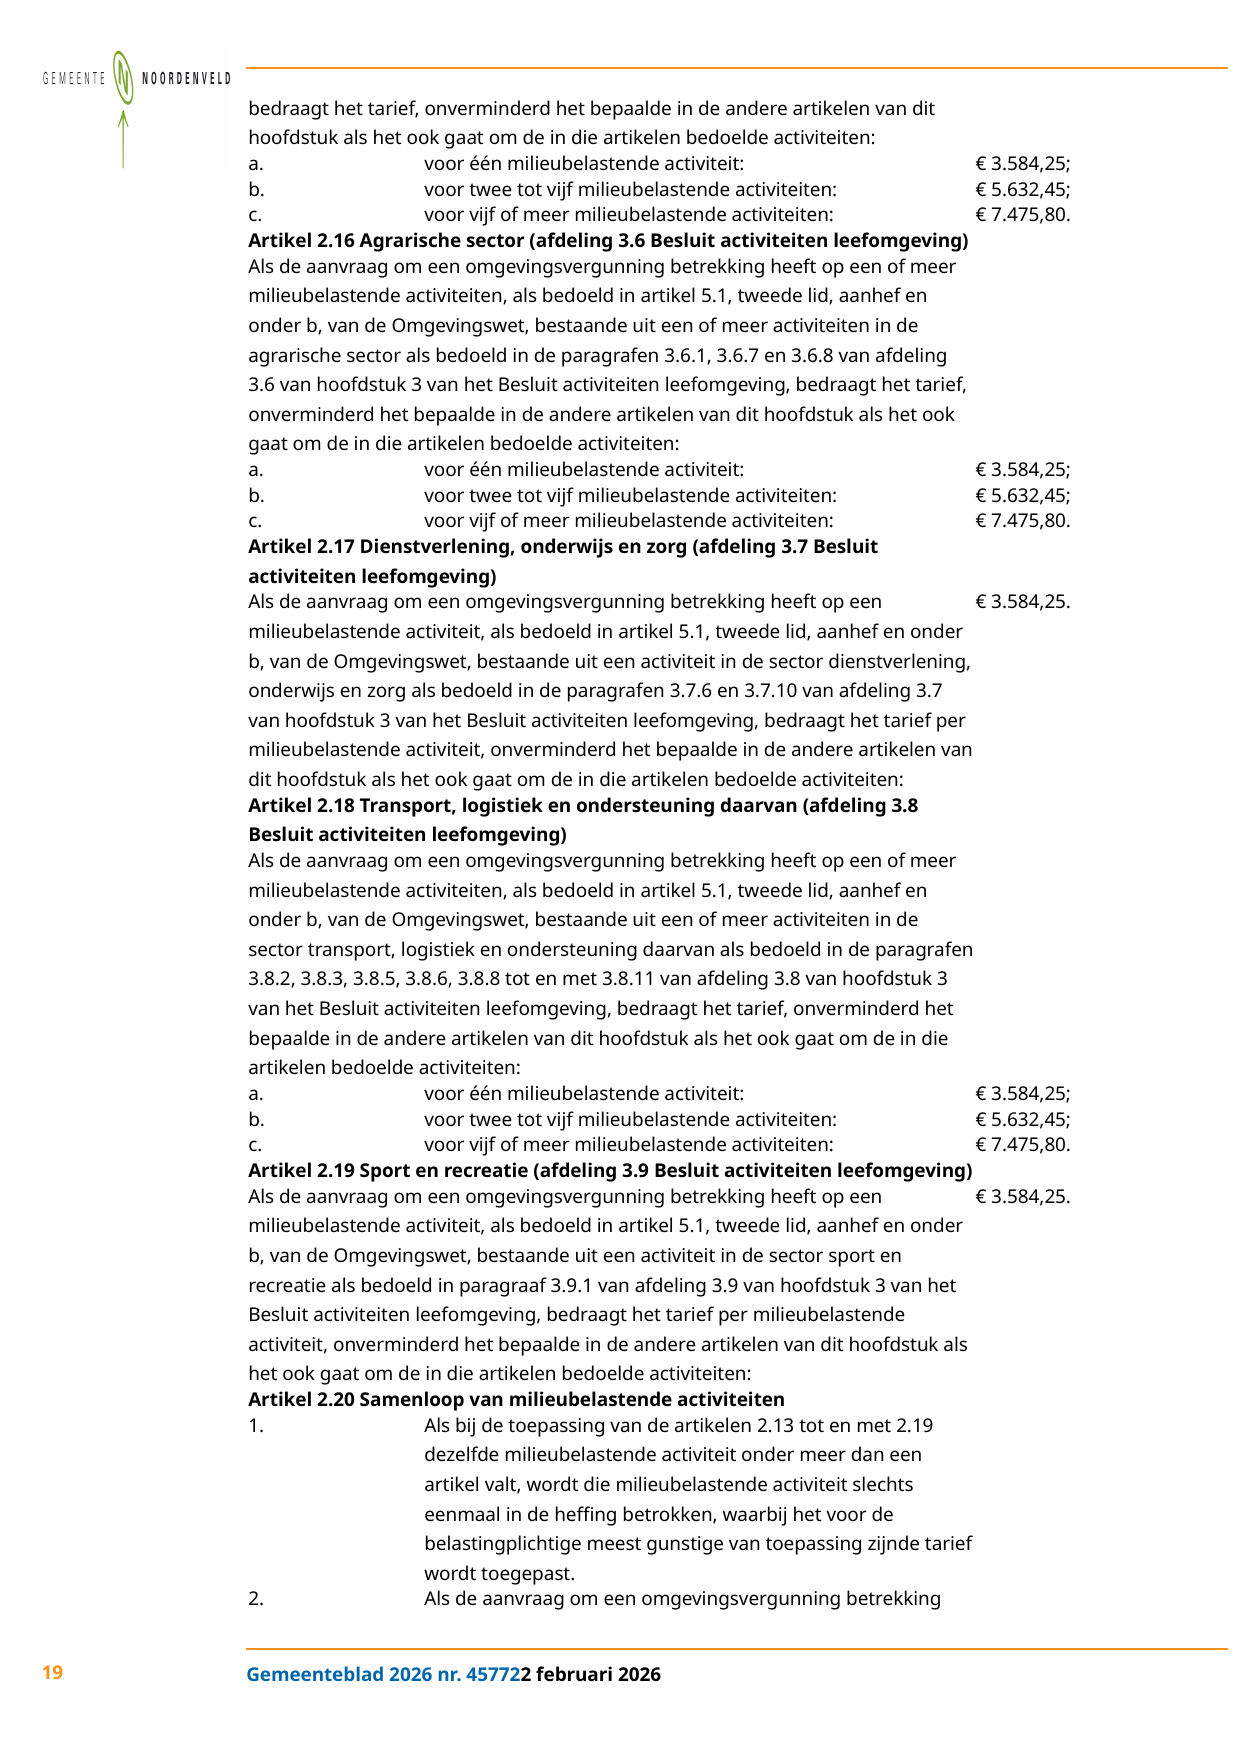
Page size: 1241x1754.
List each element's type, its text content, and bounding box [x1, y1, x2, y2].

table_cell voor vijf of meer milieubelastende activiteiten: [424, 508, 975, 533]
table_cell 1. [248, 1412, 424, 1586]
table_cell a. [248, 150, 424, 176]
table_cell € 3.584,25. [975, 589, 1152, 792]
table_cell b. [248, 176, 424, 202]
table_cell [975, 1586, 1152, 1611]
table_cell € 7.475,80. [975, 202, 1152, 227]
table_cell c. [248, 1132, 424, 1157]
table_cell € 5.632,45; [975, 482, 1152, 508]
table_cell € 5.632,45; [975, 176, 1152, 202]
table_cell [975, 1157, 1152, 1183]
table_cell bedraagt het tarief, onverminderd het bepaalde in de andere artikelen van dit hoofdstuk als het ook gaat om de in die artikelen bedoelde activiteiten: [248, 95, 975, 150]
table_cell Als de aanvraag om een omgevingsvergunning betrekking heeft op een of meer milieubelastende activiteiten, als bedoeld in artikel 5.1, tweede lid, aanhef en onder b, van de Omgevingswet, bestaande uit een of meer activiteiten in de sector transport, logistiek en ondersteuning daarvan als bedoeld in de paragrafen 3.8.2, 3.8.3, 3.8.5, 3.8.6, 3.8.8 tot en met 3.8.11 van afdeling 3.8 van hoofdstuk 3 van het Besluit activiteiten leefomgeving, bedraagt het tarief, onverminderd het bepaalde in de andere artikelen van dit hoofdstuk als het ook gaat om de in die artikelen bedoelde activiteiten: [248, 847, 975, 1080]
table_cell Als de aanvraag om een omgevingsvergunning betrekking heeft op een milieubelastende activiteit, als bedoeld in artikel 5.1, tweede lid, aanhef en onder b, van de Omgevingswet, bestaande uit een activiteit in de sector dienstverlening, onderwijs en zorg als bedoeld in de paragrafen 3.7.6 en 3.7.10 van afdeling 3.7 van hoofdstuk 3 van het Besluit activiteiten leefomgeving, bedraagt het tarief per milieubelastende activiteit, onverminderd het bepaalde in de andere artikelen van dit hoofdstuk als het ook gaat om de in die artikelen bedoelde activiteiten: [248, 589, 975, 792]
table_cell Artikel 2.20 Samenloop van milieubelastende activiteiten [248, 1386, 975, 1412]
table_cell voor twee tot vijf milieubelastende activiteiten: [424, 1106, 975, 1132]
table_cell Artikel 2.16 Agrarische sector (afdeling 3.6 Besluit activiteiten leefomgeving) [248, 227, 975, 253]
table_cell [975, 1412, 1152, 1586]
table_cell a. [248, 1080, 424, 1106]
table_cell [975, 792, 1152, 847]
table_cell Als de aanvraag om een omgevingsvergunning betrekking [424, 1586, 975, 1611]
table_cell [975, 253, 1152, 456]
table_cell a. [248, 456, 424, 482]
table_cell voor één milieubelastende activiteit: [424, 456, 975, 482]
table_cell [975, 534, 1152, 589]
table_cell voor één milieubelastende activiteit: [424, 150, 975, 176]
table_cell € 7.475,80. [975, 1132, 1152, 1157]
table_cell voor twee tot vijf milieubelastende activiteiten: [424, 482, 975, 508]
table_cell c. [248, 508, 424, 533]
table_cell Artikel 2.19 Sport en recreatie (afdeling 3.9 Besluit activiteiten leefomgeving) [248, 1157, 975, 1183]
table_cell € 3.584,25; [975, 456, 1152, 482]
table_cell [975, 1386, 1152, 1412]
table_cell c. [248, 202, 424, 227]
table_cell € 5.632,45; [975, 1106, 1152, 1132]
table_cell Artikel 2.18 Transport, logistiek en ondersteuning daarvan (afdeling 3.8 Besluit activiteiten leefomgeving) [248, 792, 975, 847]
table_cell € 3.584,25. [975, 1183, 1152, 1386]
table_cell Als bij de toepassing van de artikelen 2.13 tot en met 2.19 dezelfde milieubelastende activiteit onder meer dan een artikel valt, wordt die milieubelastende activiteit slechts eenmaal in de heffing betrokken, waarbij het voor de belastingplichtige meest gunstige van toepassing zijnde tarief wordt toegepast. [424, 1412, 975, 1586]
table_cell b. [248, 1106, 424, 1132]
table_cell € 7.475,80. [975, 508, 1152, 533]
table_cell voor vijf of meer milieubelastende activiteiten: [424, 202, 975, 227]
picture [41, 47, 231, 172]
table_cell voor één milieubelastende activiteit: [424, 1080, 975, 1106]
table_cell Als de aanvraag om een omgevingsvergunning betrekking heeft op een of meer milieubelastende activiteiten, als bedoeld in artikel 5.1, tweede lid, aanhef en onder b, van de Omgevingswet, bestaande uit een of meer activiteiten in de agrarische sector als bedoeld in de paragrafen 3.6.1, 3.6.7 en 3.6.8 van afdeling 3.6 van hoofdstuk 3 van het Besluit activiteiten leefomgeving, bedraagt het tarief, onverminderd het bepaalde in de andere artikelen van dit hoofdstuk als het ook gaat om de in die artikelen bedoelde activiteiten: [248, 253, 975, 456]
table_cell € 3.584,25; [975, 150, 1152, 176]
table_cell [975, 847, 1152, 1080]
table_cell Als de aanvraag om een omgevingsvergunning betrekking heeft op een milieubelastende activiteit, als bedoeld in artikel 5.1, tweede lid, aanhef en onder b, van de Omgevingswet, bestaande uit een activiteit in de sector sport en recreatie als bedoeld in paragraaf 3.9.1 van afdeling 3.9 van hoofdstuk 3 van het Besluit activiteiten leefomgeving, bedraagt het tarief per milieubelastende activiteit, onverminderd het bepaalde in de andere artikelen van dit hoofdstuk als het ook gaat om de in die artikelen bedoelde activiteiten: [248, 1183, 975, 1386]
table_cell Artikel 2.17 Dienstverlening, onderwijs en zorg (afdeling 3.7 Besluit activiteiten leefomgeving) [248, 534, 975, 589]
table_cell [975, 227, 1152, 253]
table_cell [975, 95, 1152, 150]
table_cell € 3.584,25; [975, 1080, 1152, 1106]
table_cell 2. [248, 1586, 424, 1611]
table_cell voor twee tot vijf milieubelastende activiteiten: [424, 176, 975, 202]
table_cell b. [248, 482, 424, 508]
table_cell voor vijf of meer milieubelastende activiteiten: [424, 1132, 975, 1157]
